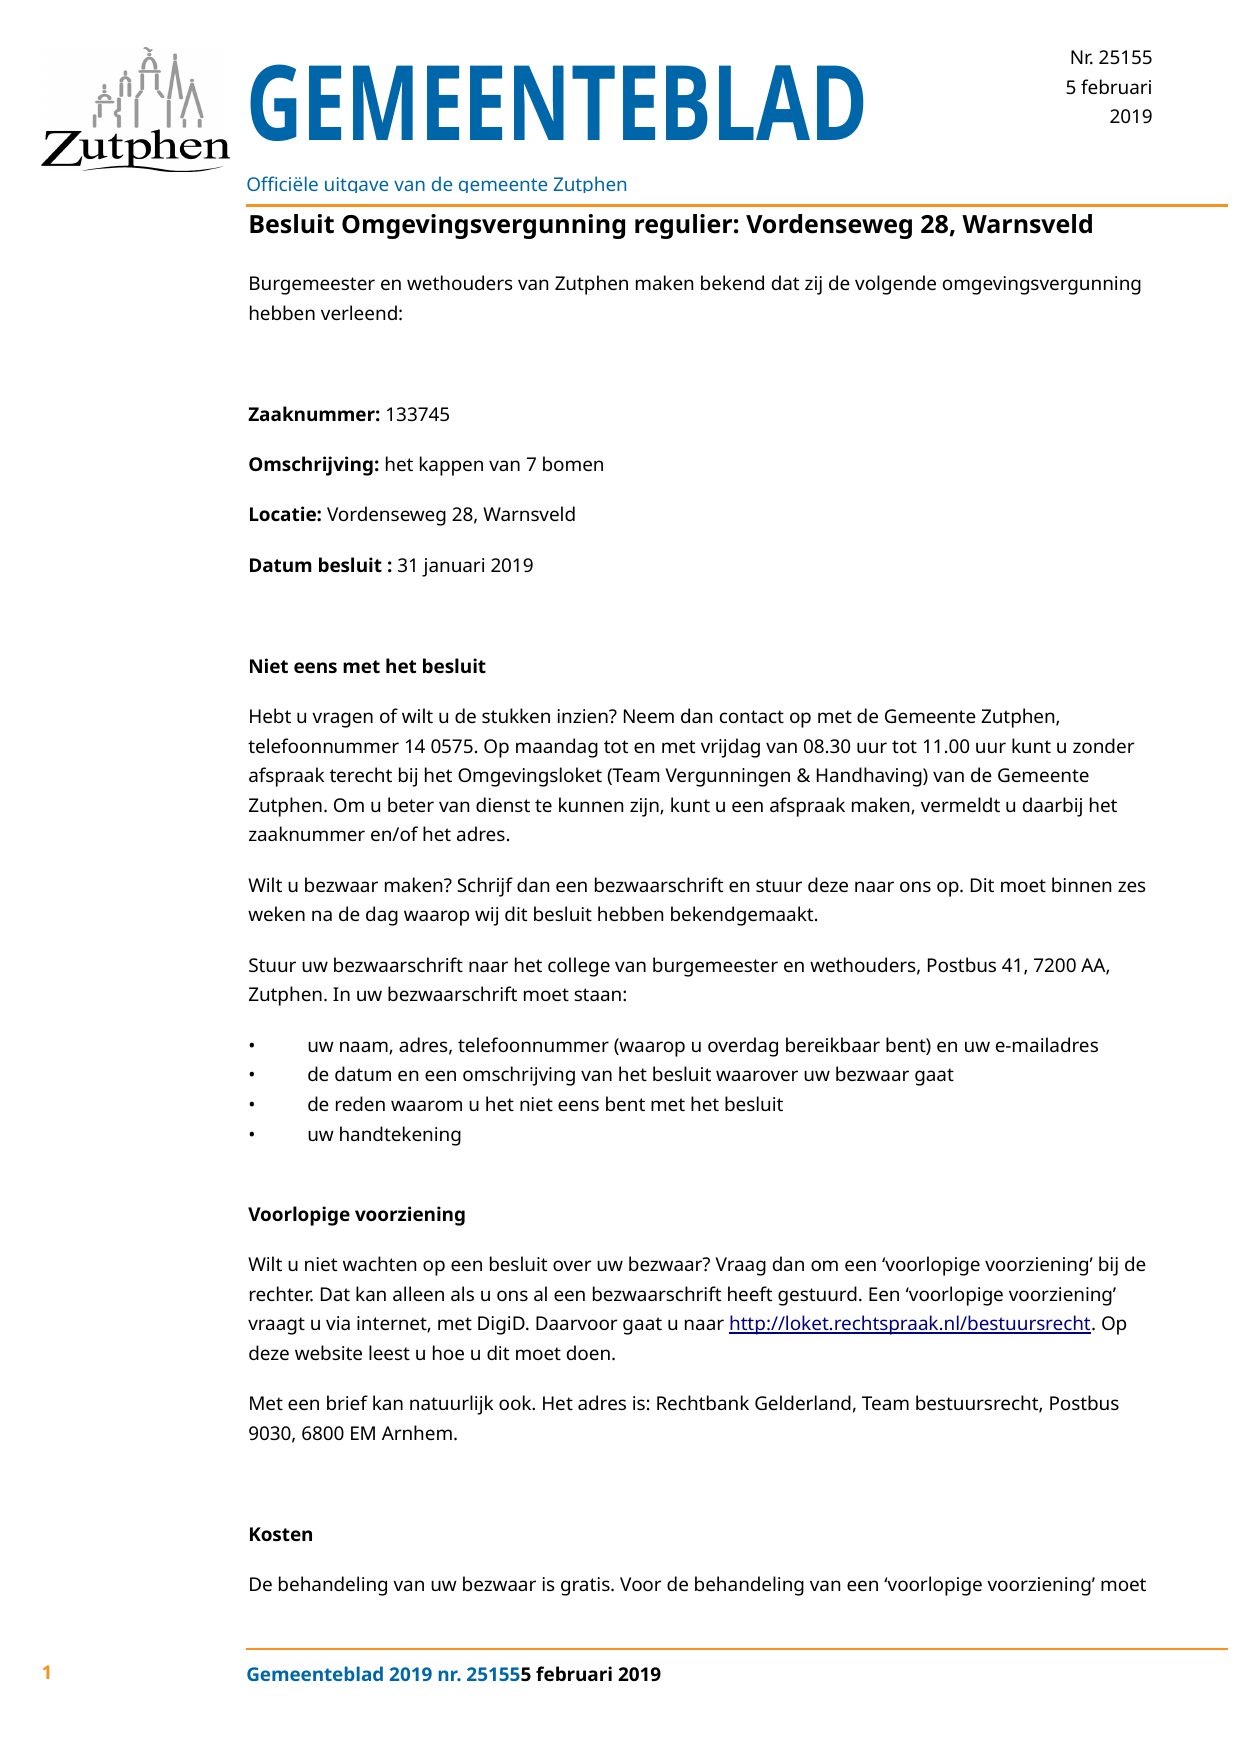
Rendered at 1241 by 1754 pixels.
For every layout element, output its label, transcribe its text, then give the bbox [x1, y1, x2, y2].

text Wilt u niet wachten op een besluit over uw bezwaar? Vraag dan om een ‘voorlopige voorziening’ bij de rechter. Dat kan alleen als u ons al een bezwaarschrift heeft gestuurd. Een ‘voorlopige voorziening’ vraagt u via internet, met DigiD. Daarvoor gaat u naar http://loket.rechtspraak.nl/bestuursrecht. Op deze website leest u hoe u dit moet doen. [248, 1251, 1152, 1366]
list uw handtekening [248, 1121, 1152, 1146]
text Stuur uw bezwaarschrift naar het college van burgemeester en wethouders, Postbus 41, 7200 AA, Zutphen. In uw bezwaarschrift moet staan: [248, 952, 1152, 1007]
text Kosten [248, 1521, 1152, 1546]
text Hebt u vragen of wilt u de stukken inzien? Neem dan contact op met de Gemeente Zutphen, telefoonnummer 14 0575. Op maandag tot en met vrijdag van 08.30 uur tot 11.00 uur kunt u zonder afspraak terecht bij het Omgevingsloket (Team Vergunningen & Handhaving) van de Gemeente Zutphen. Om u beter van dienst te kunnen zijn, kunt u een afspraak maken, vermeldt u daarbij het zaaknummer en/of het adres. [248, 703, 1152, 847]
text Besluit Omgevingsvergunning regulier: Vordenseweg 28, Warnsveld [248, 207, 1152, 241]
list de datum en een omschrijving van het besluit waarover uw bezwaar gaat [248, 1062, 1152, 1087]
text Niet eens met het besluit [248, 653, 1152, 678]
list de reden waarom u het niet eens bent met het besluit [248, 1091, 1152, 1117]
text Zaaknummer: 133745 [248, 401, 1152, 426]
text Wilt u bezwaar maken? Schrijf dan een bezwaarschrift en stuur deze naar ons op. Dit moet binnen zes weken na de dag waarop wij dit besluit hebben bekendgemaakt. [248, 872, 1152, 927]
list uw naam, adres, telefoonnummer (waarop u overdag bereikbaar bent) en uw e-mailadres [248, 1032, 1152, 1058]
text Datum besluit : 31 januari 2019 [248, 552, 1152, 578]
text Locatie: Vordenseweg 28, Warnsveld [248, 502, 1152, 527]
text Burgemeester en wethouders van Zutphen maken bekend dat zij de volgende omgevingsvergunning hebben verleend: [248, 270, 1152, 326]
text Met een brief kan natuurlijk ook. Het adres is: Rechtbank Gelderland, Team bestuursrecht, Postbus 9030, 6800 EM Arnhem. [248, 1390, 1152, 1446]
text De behandeling van uw bezwaar is gratis. Voor de behandeling van een ‘voorlopige voorziening’ moet [248, 1571, 1152, 1597]
picture [41, 47, 231, 172]
text Omschrijving: het kappen van 7 bomen [248, 451, 1152, 477]
text Voorlopige voorziening [248, 1201, 1152, 1226]
